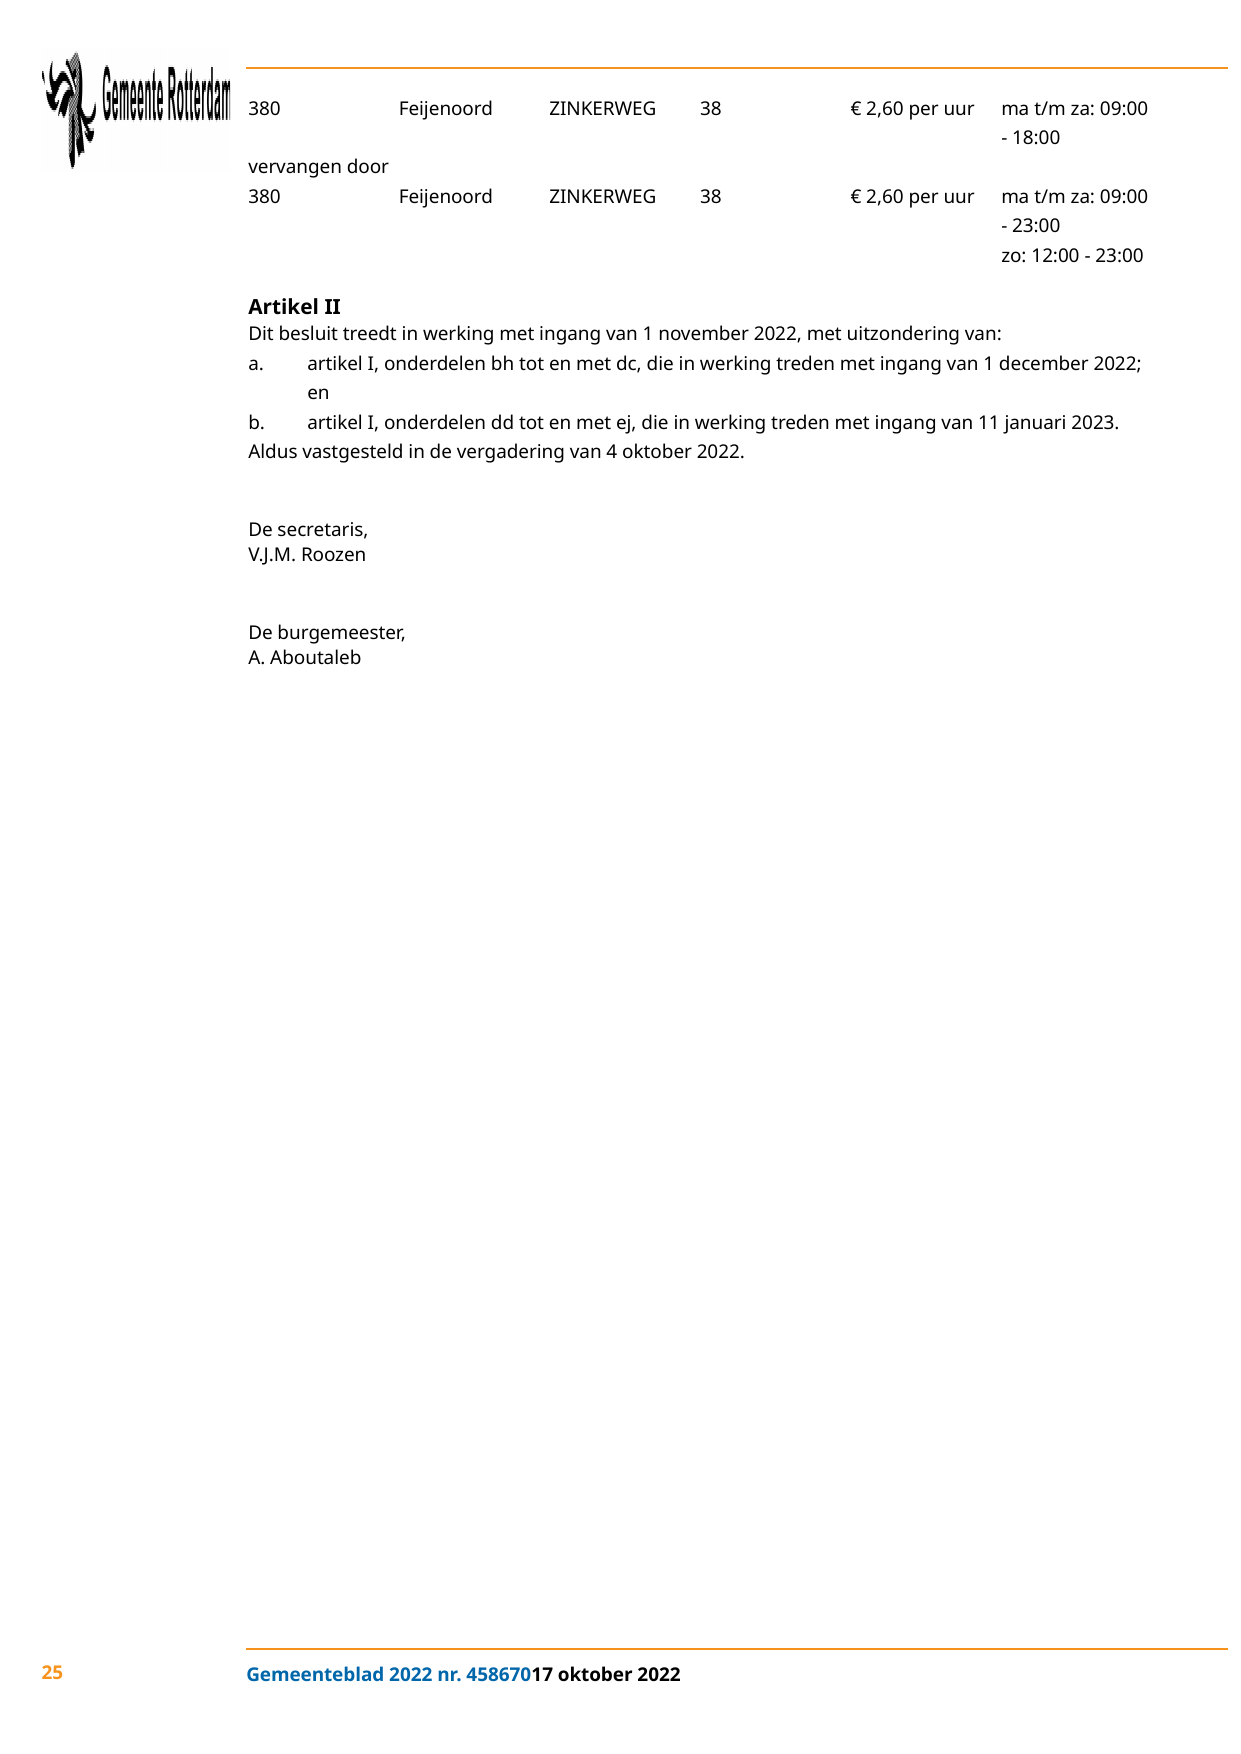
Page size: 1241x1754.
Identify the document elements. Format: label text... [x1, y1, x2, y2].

text vervangen door [248, 153, 1152, 179]
table_header 38 [700, 183, 850, 268]
list artikel I, onderdelen dd tot en met ej, die in werking treden met ingang van 11 januari 2023. [248, 409, 1152, 435]
table_header 380 [248, 95, 398, 150]
table_header Feijenoord [399, 183, 549, 268]
table_header Feijenoord [399, 95, 549, 150]
table_header 38 [700, 95, 850, 150]
table_header € 2,60 per uur [850, 183, 1001, 268]
table_header 380 [248, 183, 398, 268]
table_header ZINKERWEG [549, 183, 700, 268]
text Artikel II [248, 292, 1152, 320]
text De secretaris, [248, 516, 1152, 542]
list artikel I, onderdelen bh tot en met dc, die in werking treden met ingang van 1 december 2022; en [248, 350, 1152, 405]
text Dit besluit treedt in werking met ingang van 1 november 2022, met uitzondering van: [248, 320, 1152, 346]
picture [41, 47, 231, 172]
text De burgemeester, [248, 619, 1152, 644]
table_header € 2,60 per uur [850, 95, 1001, 150]
text V.J.M. Roozen [248, 542, 1152, 567]
table_header ZINKERWEG [549, 95, 700, 150]
text A. Aboutaleb [248, 644, 1152, 670]
table_header ma t/m za: 09:00 - 18:00 [1001, 95, 1152, 150]
text Aldus vastgesteld in de vergadering van 4 oktober 2022. [248, 439, 1152, 464]
table_header ma t/m za: 09:00 - 23:00 zo: 12:00 - 23:00 [1001, 183, 1152, 268]
